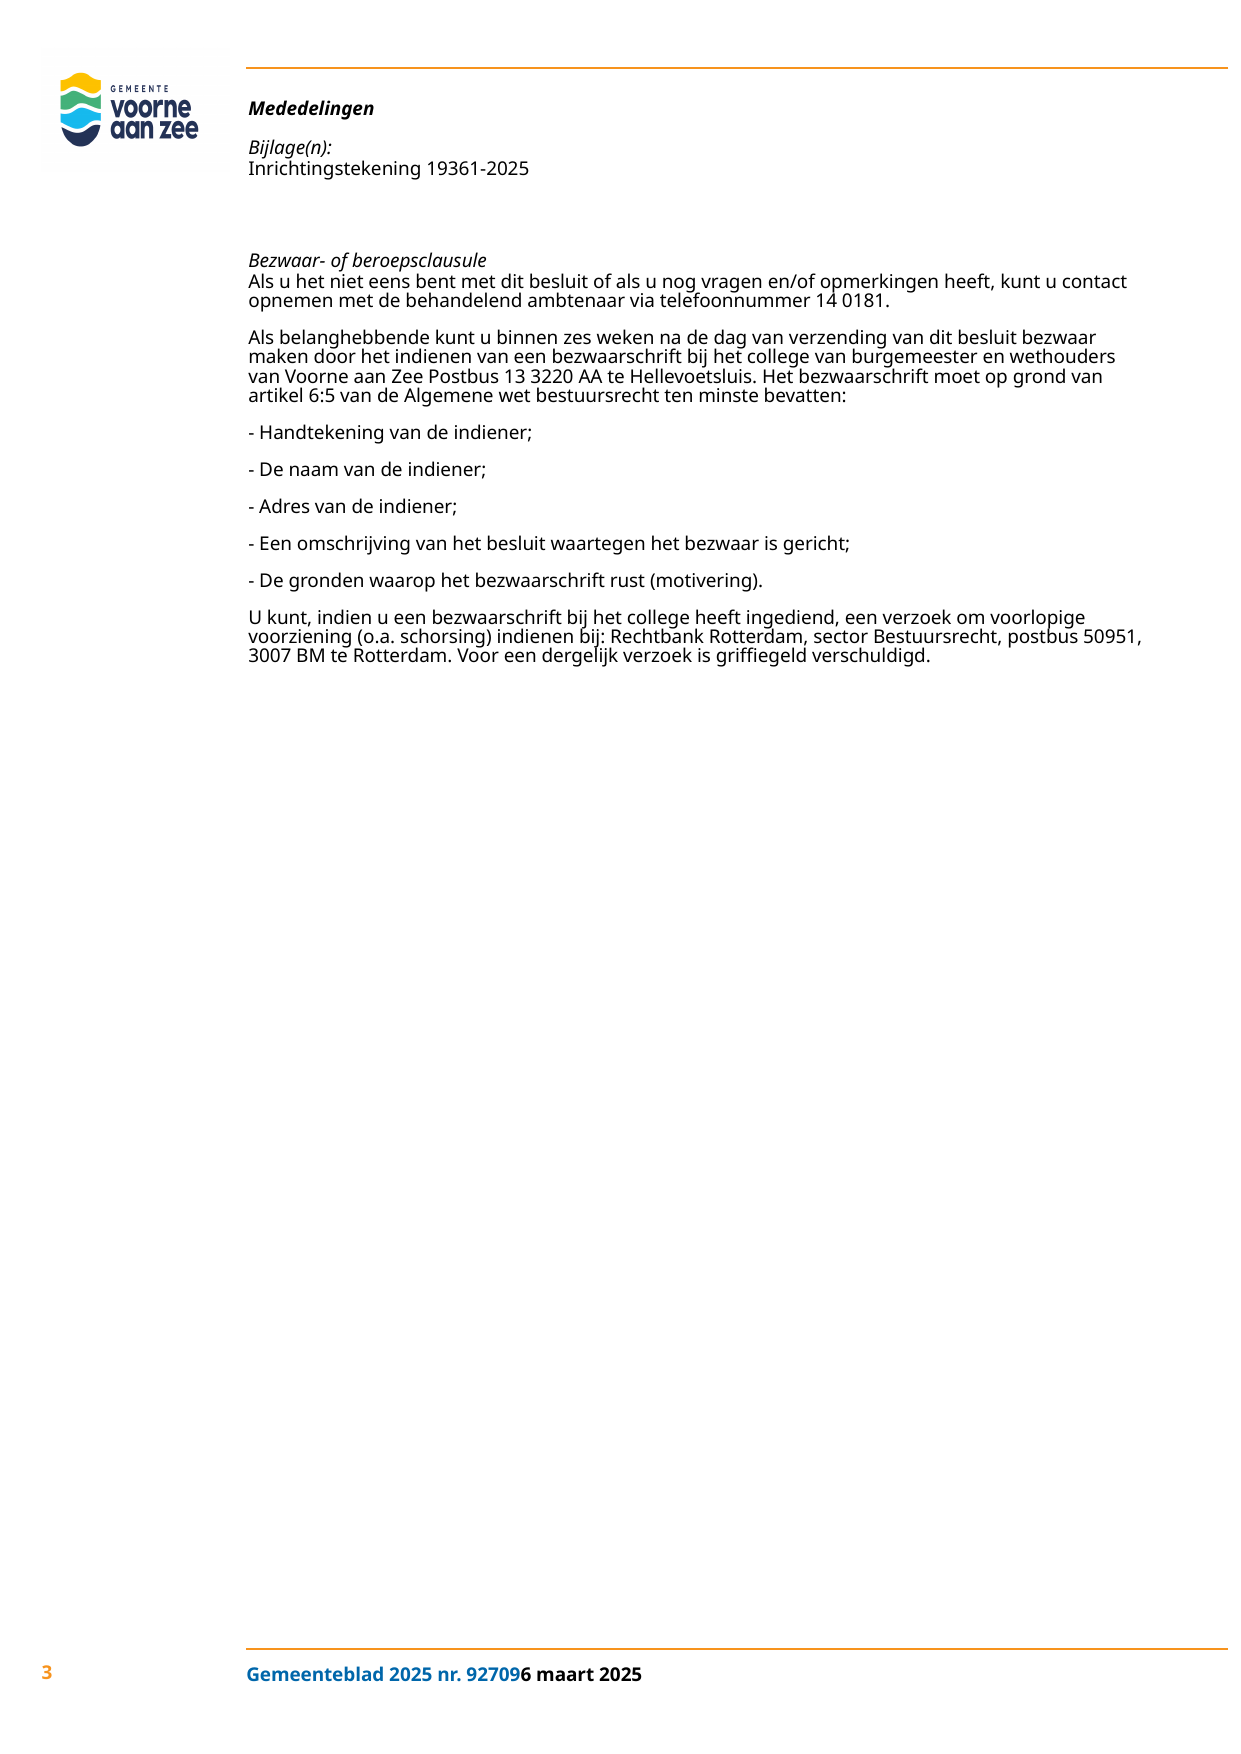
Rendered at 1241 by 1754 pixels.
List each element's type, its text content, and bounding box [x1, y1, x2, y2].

text - Adres van de indiener; [248, 498, 1152, 517]
text Als u het niet eens bent met dit besluit of als u nog vragen en/of opmerkingen heeft, kunt u contact opnemen met de behandelend ambtenaar via telefoonnummer 14 0181. [248, 273, 1152, 312]
text - Handtekening van de indiener; [248, 424, 1152, 443]
text Als belanghebbende kunt u binnen zes weken na de dag van verzending van dit besluit bezwaar maken door het indienen van een bezwaarschrift bij het college van burgemeester en wethouders van Voorne aan Zee Postbus 13 3220 AA te Hellevoetsluis. Het bezwaarschrift moet op grond van artikel 6:5 van de Algemene wet bestuursrecht ten minste bevatten: [248, 329, 1152, 406]
text - De naam van de indiener; [248, 461, 1152, 480]
text Bijlage(n): [248, 134, 1152, 160]
text Mededelingen [248, 95, 1152, 121]
text Bezwaar- of beroepsclausule [248, 247, 1152, 273]
text U kunt, indien u een bezwaarschrift bij het college heeft ingediend, een verzoek om voorlopige voorziening (o.a. schorsing) indienen bij: Rechtbank Rotterdam, sector Bestuursrecht, postbus 50951, 3007 BM te Rotterdam. Voor een dergelijk verzoek is griffiegeld verschuldigd. [248, 609, 1152, 667]
text - De gronden waarop het bezwaarschrift rust (motivering). [248, 572, 1152, 591]
picture [41, 47, 231, 172]
text Inrichtingstekening 19361-2025 [248, 160, 1152, 179]
text - Een omschrijving van het besluit waartegen het bezwaar is gericht; [248, 535, 1152, 554]
